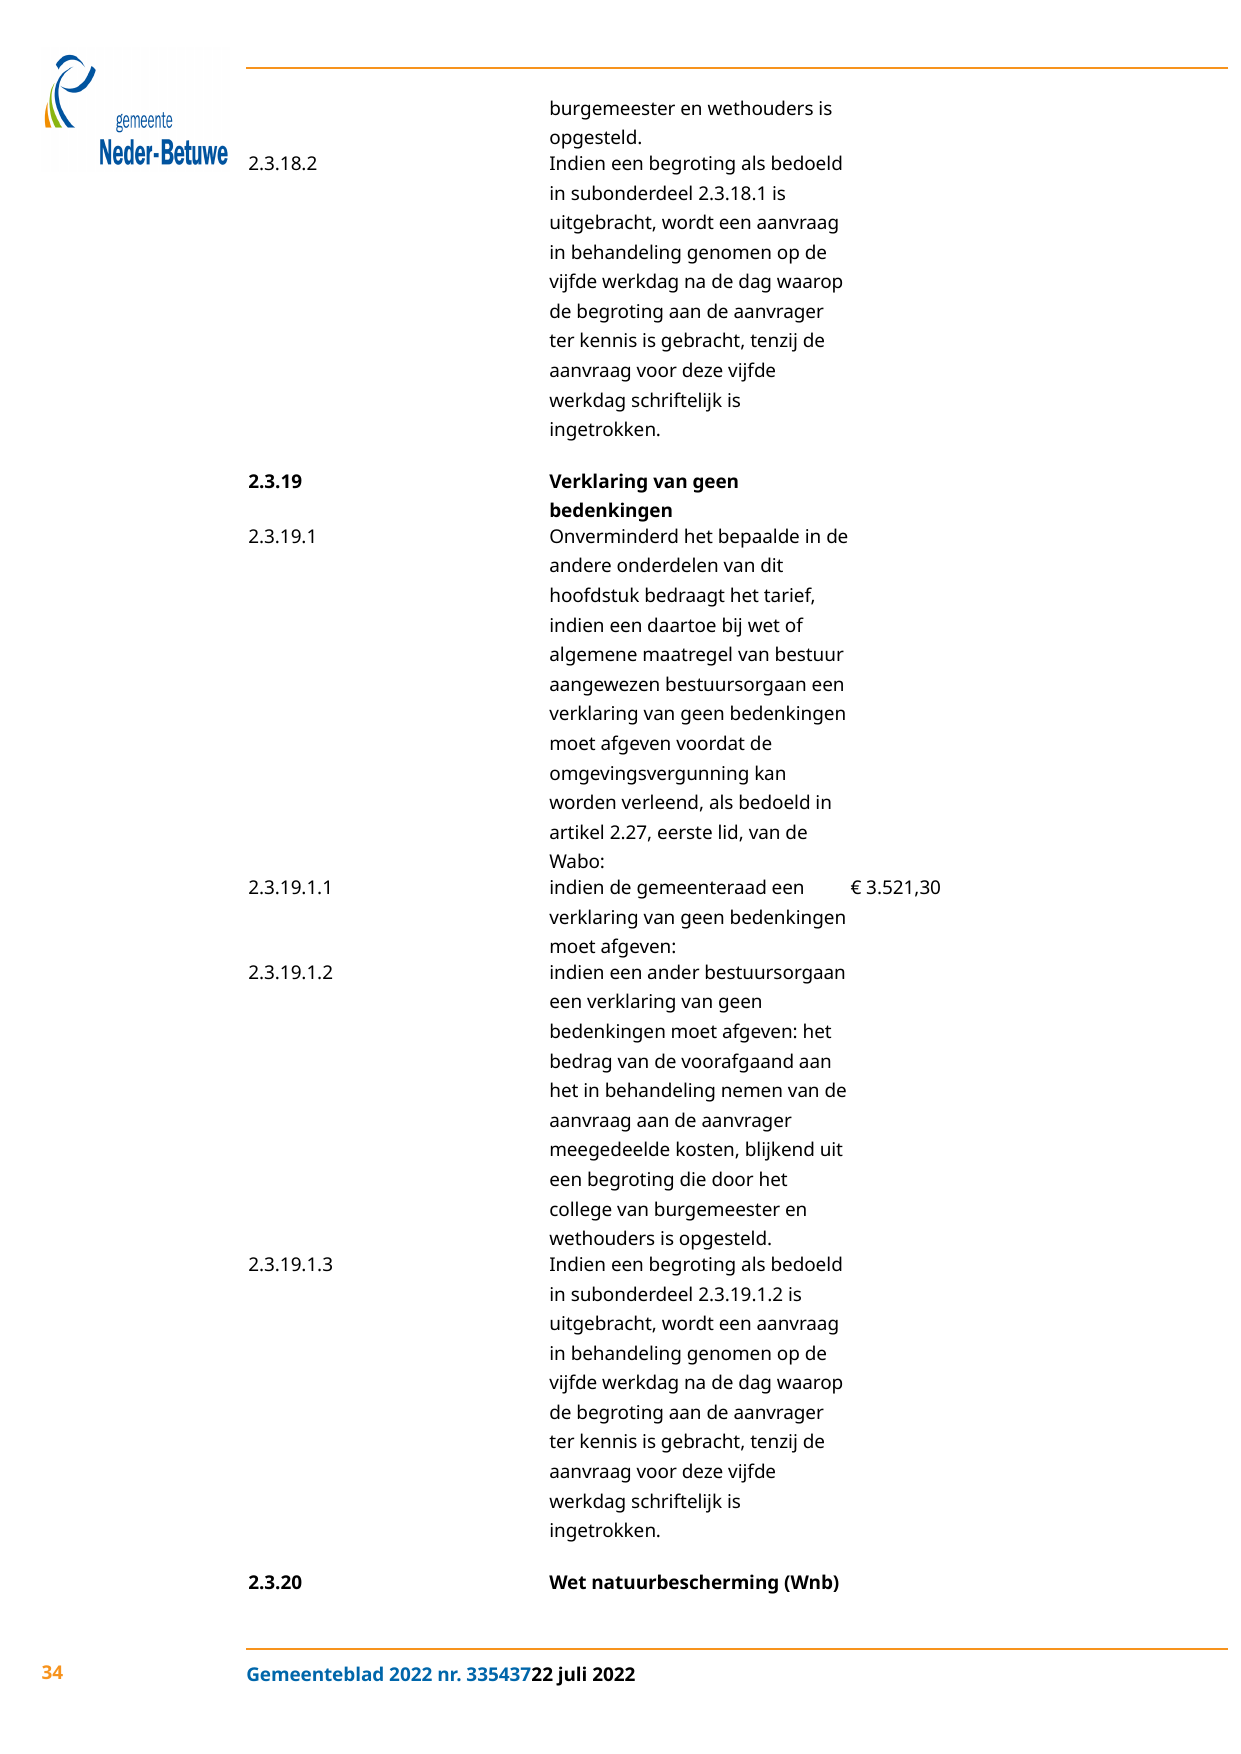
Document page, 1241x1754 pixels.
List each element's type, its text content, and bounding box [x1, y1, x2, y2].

table_cell Indien een begroting als bedoeld in subonderdeel 2.3.19.1.2 is uitgebracht, wordt een aanvraag in behandeling genomen op de vijfde werkdag na de dag waarop de begroting aan de aanvrager ter kennis is gebracht, tenzij de aanvraag voor deze vijfde werkdag schriftelijk is ingetrokken. [549, 1251, 850, 1543]
table_cell [248, 442, 549, 468]
table_cell 2.3.19 [248, 468, 549, 523]
table_cell [248, 95, 549, 150]
table_cell 2.3.18.2 [248, 150, 549, 442]
table_cell Wet natuurbescherming (Wnb) [549, 1569, 850, 1594]
table_cell [549, 442, 850, 468]
table_cell [850, 150, 1152, 442]
table_cell 2.3.19.1.2 [248, 959, 549, 1251]
table_cell [850, 1251, 1152, 1543]
table_cell Verklaring van geen bedenkingen [549, 468, 850, 523]
table_cell [850, 468, 1152, 523]
table_cell indien een ander bestuursorgaan een verklaring van geen bedenkingen moet afgeven: het bedrag van de voorafgaand aan het in behandeling nemen van de aanvraag aan de aanvrager meegedeelde kosten, blijkend uit een begroting die door het college van burgemeester en wethouders is opgesteld. [549, 959, 850, 1251]
table_cell Indien een begroting als bedoeld in subonderdeel 2.3.18.1 is uitgebracht, wordt een aanvraag in behandeling genomen op de vijfde werkdag na de dag waarop de begroting aan de aanvrager ter kennis is gebracht, tenzij de aanvraag voor deze vijfde werkdag schriftelijk is ingetrokken. [549, 150, 850, 442]
table_cell indien de gemeenteraad een verklaring van geen bedenkingen moet afgeven: [549, 874, 850, 959]
table_cell Onverminderd het bepaalde in de andere onderdelen van dit hoofdstuk bedraagt het tarief, indien een daartoe bij wet of algemene maatregel van bestuur aangewezen bestuursorgaan een verklaring van geen bedenkingen moet afgeven voordat de omgevingsvergunning kan worden verleend, als bedoeld in artikel 2.27, eerste lid, van de Wabo: [549, 523, 850, 874]
table_cell [850, 959, 1152, 1251]
table_cell [850, 95, 1152, 150]
picture [41, 47, 231, 172]
table_cell [850, 442, 1152, 468]
table_cell [850, 1569, 1152, 1594]
table_cell burgemeester en wethouders is opgesteld. [549, 95, 850, 150]
table_cell 2.3.19.1.3 [248, 1251, 549, 1543]
table_cell 2.3.19.1 [248, 523, 549, 874]
table_cell [549, 1543, 850, 1569]
table_cell 2.3.19.1.1 [248, 874, 549, 959]
table_cell € 3.521,30 [850, 874, 1152, 959]
table_cell [850, 1543, 1152, 1569]
table_cell [850, 523, 1152, 874]
table_cell [248, 1543, 549, 1569]
table_cell 2.3.20 [248, 1569, 549, 1594]
